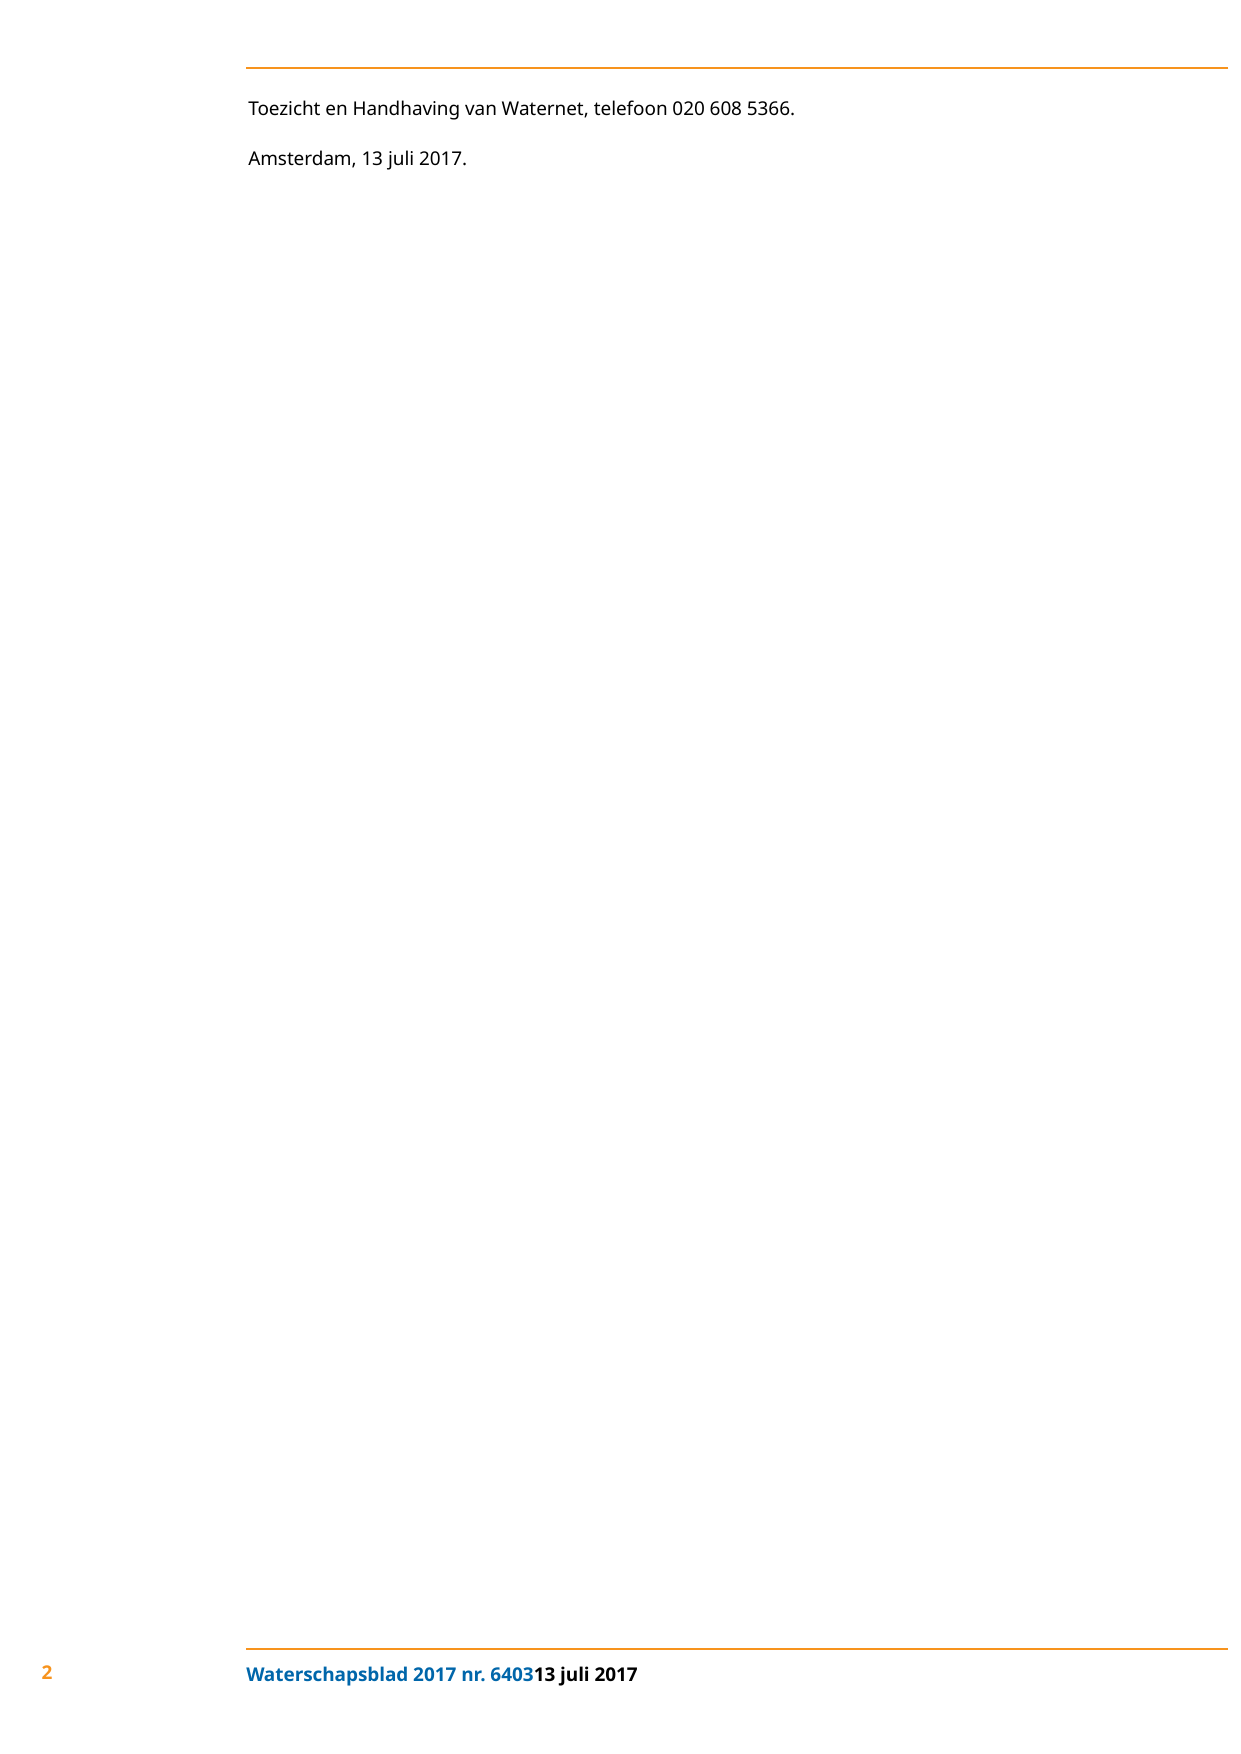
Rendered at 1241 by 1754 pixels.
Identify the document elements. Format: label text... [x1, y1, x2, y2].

text Toezicht en Handhaving van Waternet, telefoon 020 608 5366. [248, 95, 1152, 121]
text Amsterdam, 13 juli 2017. [248, 145, 1152, 171]
picture [41, 47, 231, 172]
